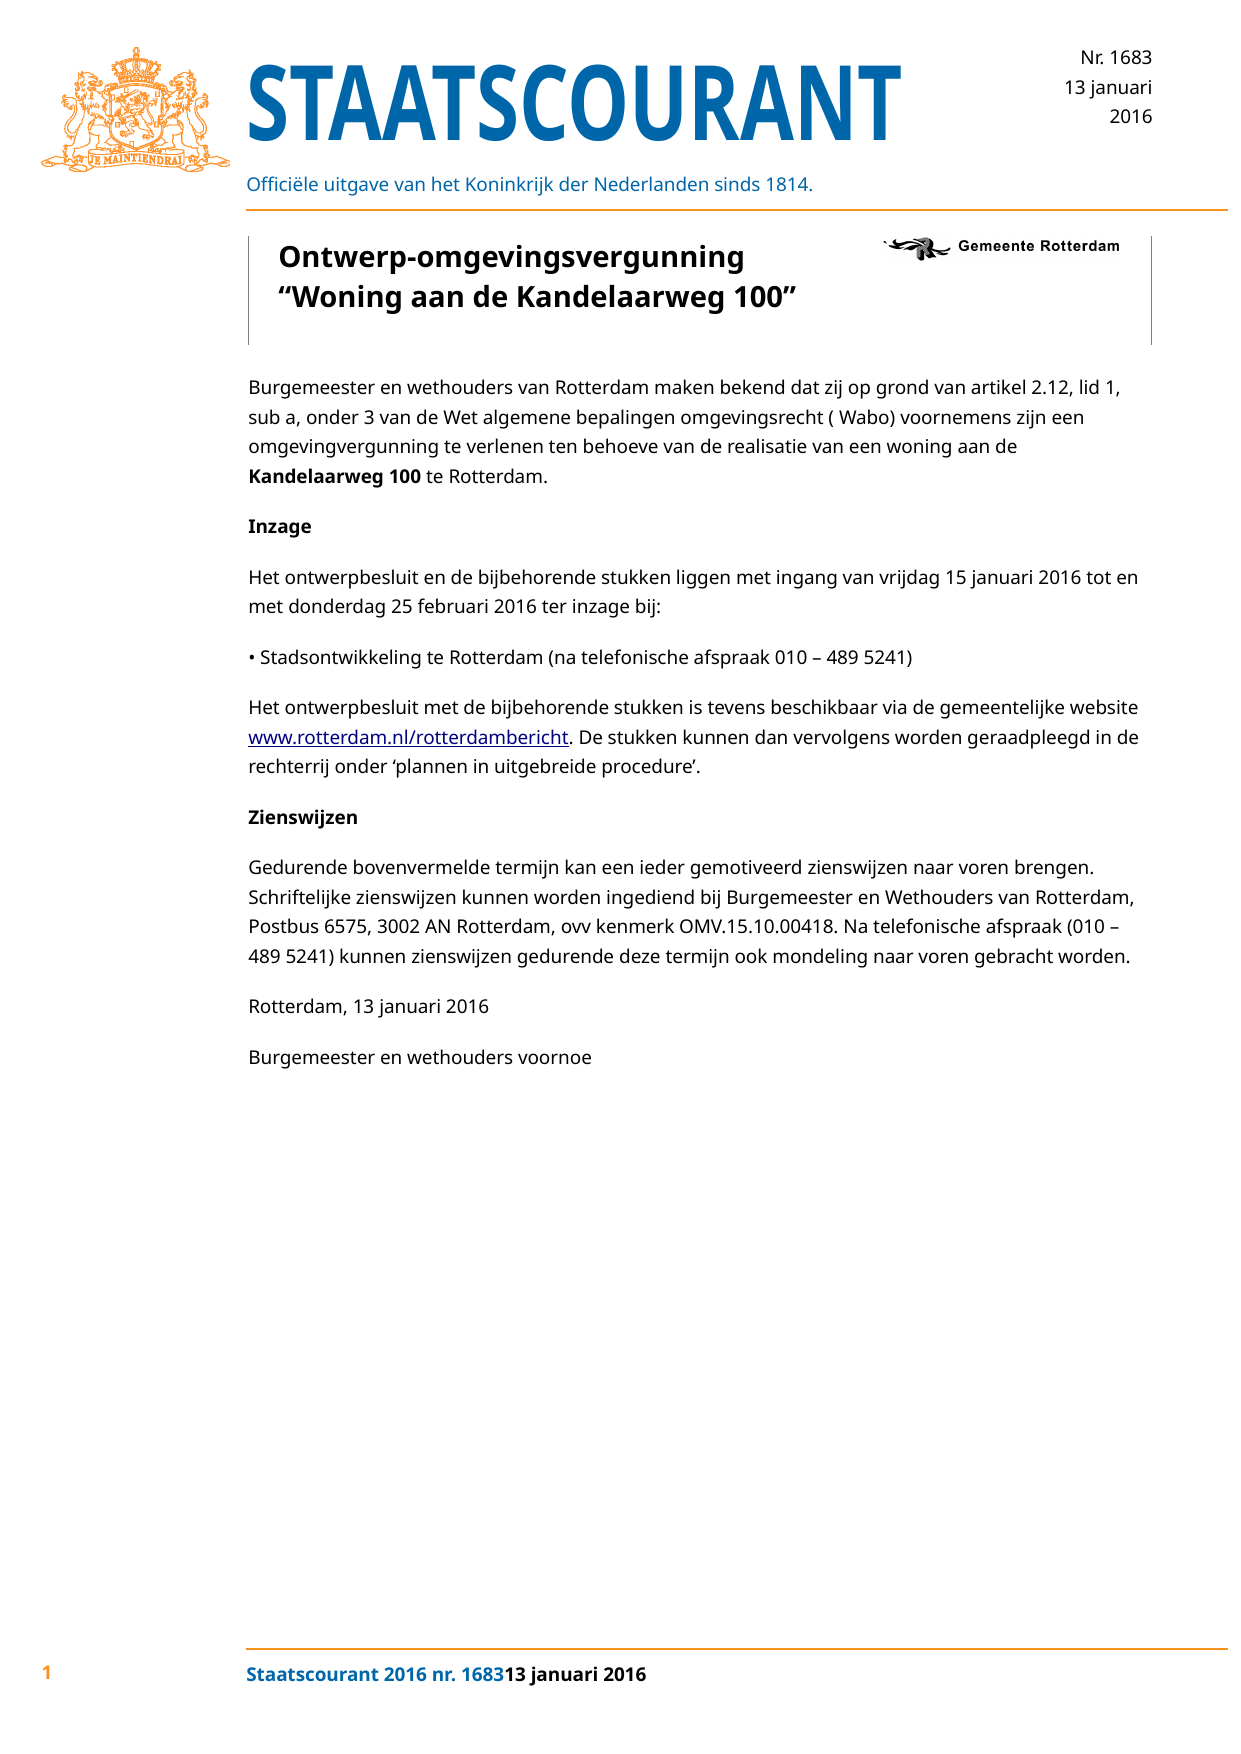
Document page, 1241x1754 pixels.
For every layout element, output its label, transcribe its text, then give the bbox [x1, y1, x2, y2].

text Burgemeester en wethouders van Rotterdam maken bekend dat zij op grond van artikel 2.12, lid 1, sub a, onder 3 van de Wet algemene bepalingen omgevingsrecht ( Wabo) voornemens zijn een omgevingvergunning te verlenen ten behoeve van de realisatie van een woning aan de Kandelaarweg 100 te Rotterdam. [248, 374, 1152, 489]
text Het ontwerpbesluit met de bijbehorende stukken is tevens beschikbaar via de gemeentelijke website www.rotterdam.nl/rotterdambericht. De stukken kunnen dan vervolgens worden geraadpleegd in de rechterrij onder ‘plannen in uitgebreide procedure’. [248, 694, 1152, 779]
table_header Ontwerp-omgevingsvergunning “Woning aan de Kandelaarweg 100” [249, 236, 850, 345]
text Burgemeester en wethouders voornoe [248, 1044, 1152, 1069]
picture [41, 47, 231, 172]
text Inzage [248, 513, 1152, 539]
text Het ontwerpbesluit en de bijbehorende stukken liggen met ingang van vrijdag 15 januari 2016 tot en met donderdag 25 februari 2016 ter inzage bij: [248, 564, 1152, 619]
picture [882, 236, 1119, 261]
text • Stadsontwikkeling te Rotterdam (na telefonische afspraak 010 – 489 5241) [248, 644, 1152, 669]
table_header [850, 236, 1151, 345]
text Gedurende bovenvermelde termijn kan een ieder gemotiveerd zienswijzen naar voren brengen. Schriftelijke zienswijzen kunnen worden ingediend bij Burgemeester en Wethouders van Rotterdam, Postbus 6575, 3002 AN Rotterdam, ovv kenmerk OMV.15.10.00418. Na telefonische afspraak (010 – 489 5241) kunnen zienswijzen gedurende deze termijn ook mondeling naar voren gebracht worden. [248, 854, 1152, 969]
text Rotterdam, 13 januari 2016 [248, 993, 1152, 1019]
text Zienswijzen [248, 804, 1152, 829]
